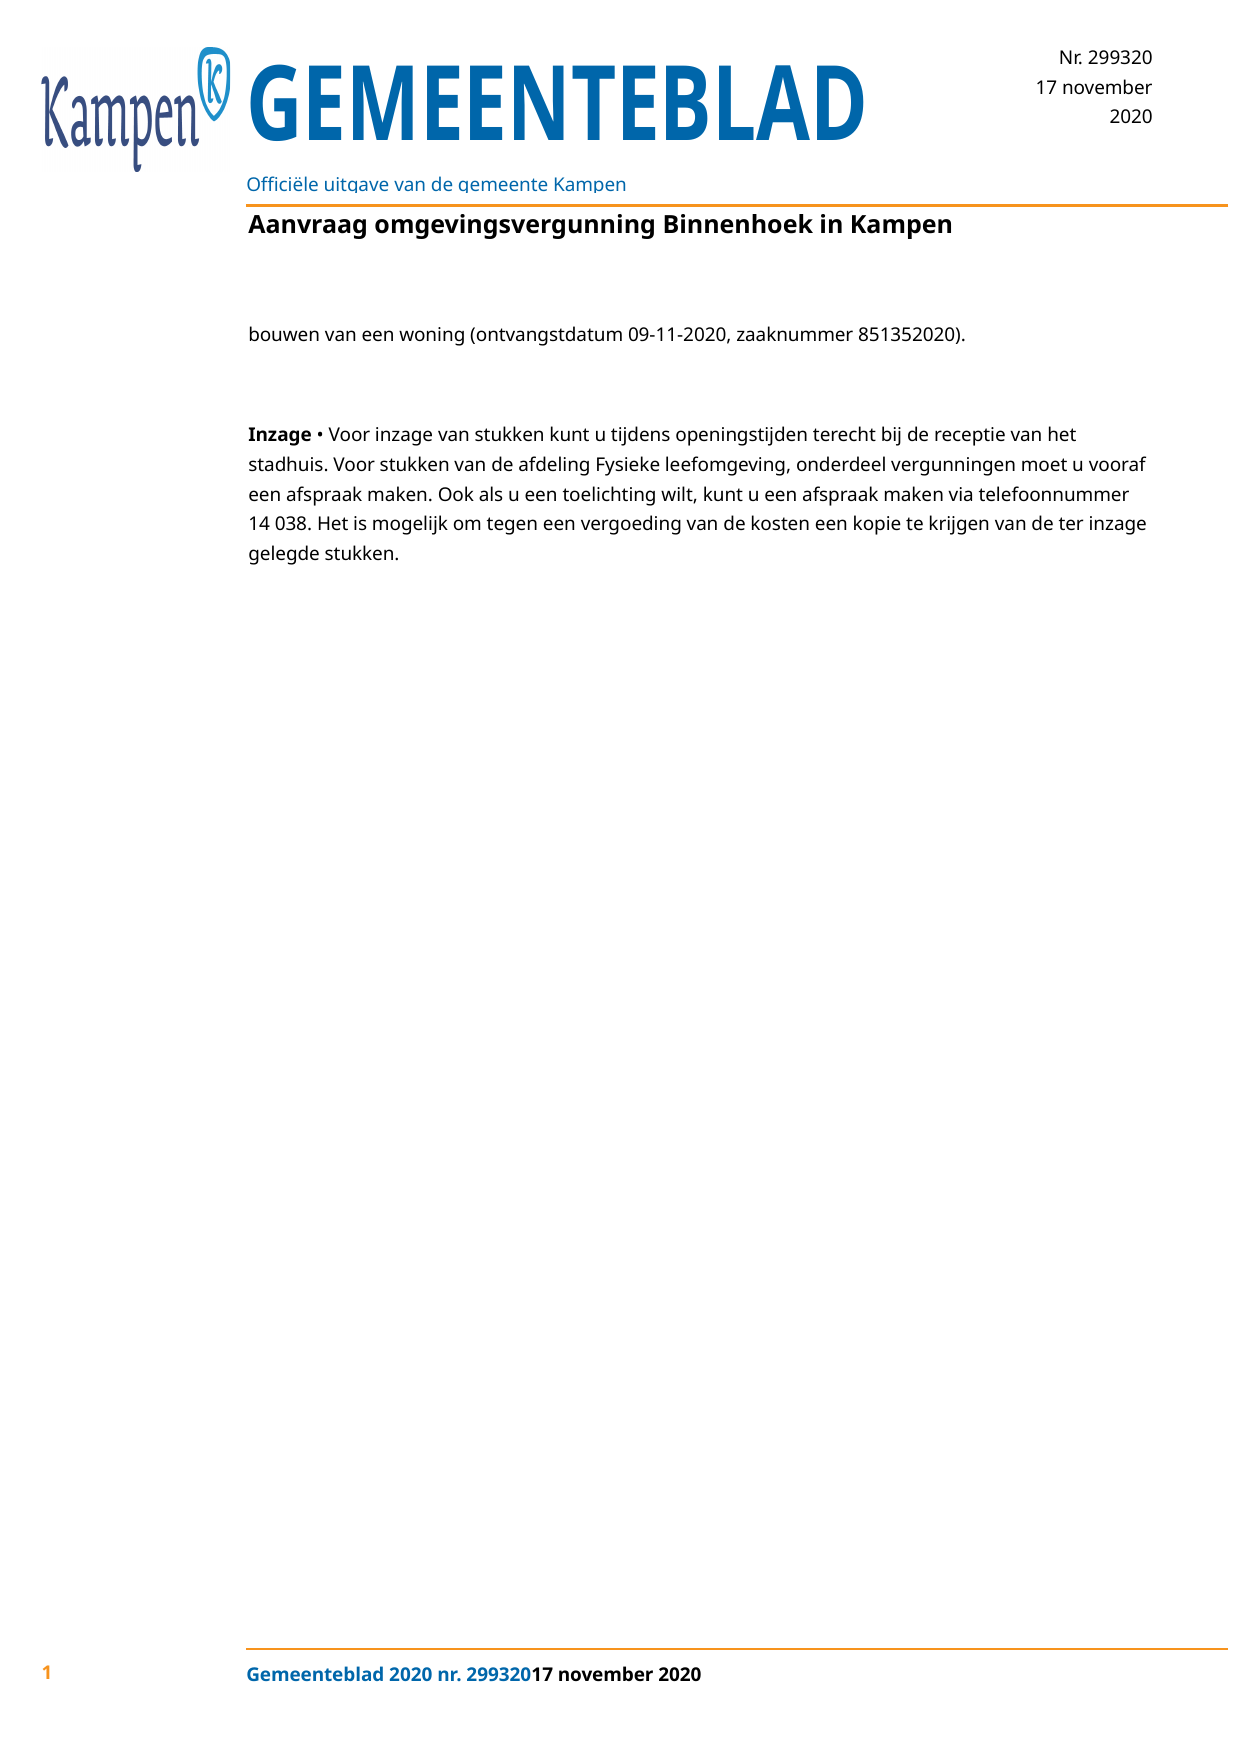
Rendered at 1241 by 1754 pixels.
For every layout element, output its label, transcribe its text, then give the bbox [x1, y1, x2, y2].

text Inzage • Voor inzage van stukken kunt u tijdens openingstijden terecht bij de receptie van het stadhuis. Voor stukken van de afdeling Fysieke leefomgeving, onderdeel vergunningen moet u vooraf een afspraak maken. Ook als u een toelichting wilt, kunt u een afspraak maken via telefoonnummer 14 038. Het is mogelijk om tegen een vergoeding van de kosten een kopie te krijgen van de ter inzage gelegde stukken. [248, 422, 1152, 566]
text Aanvraag omgevingsvergunning Binnenhoek in Kampen [248, 207, 1152, 241]
text bouwen van een woning (ontvangstdatum 09-11-2020, zaaknummer 851352020). [248, 321, 1152, 346]
picture [41, 47, 231, 172]
